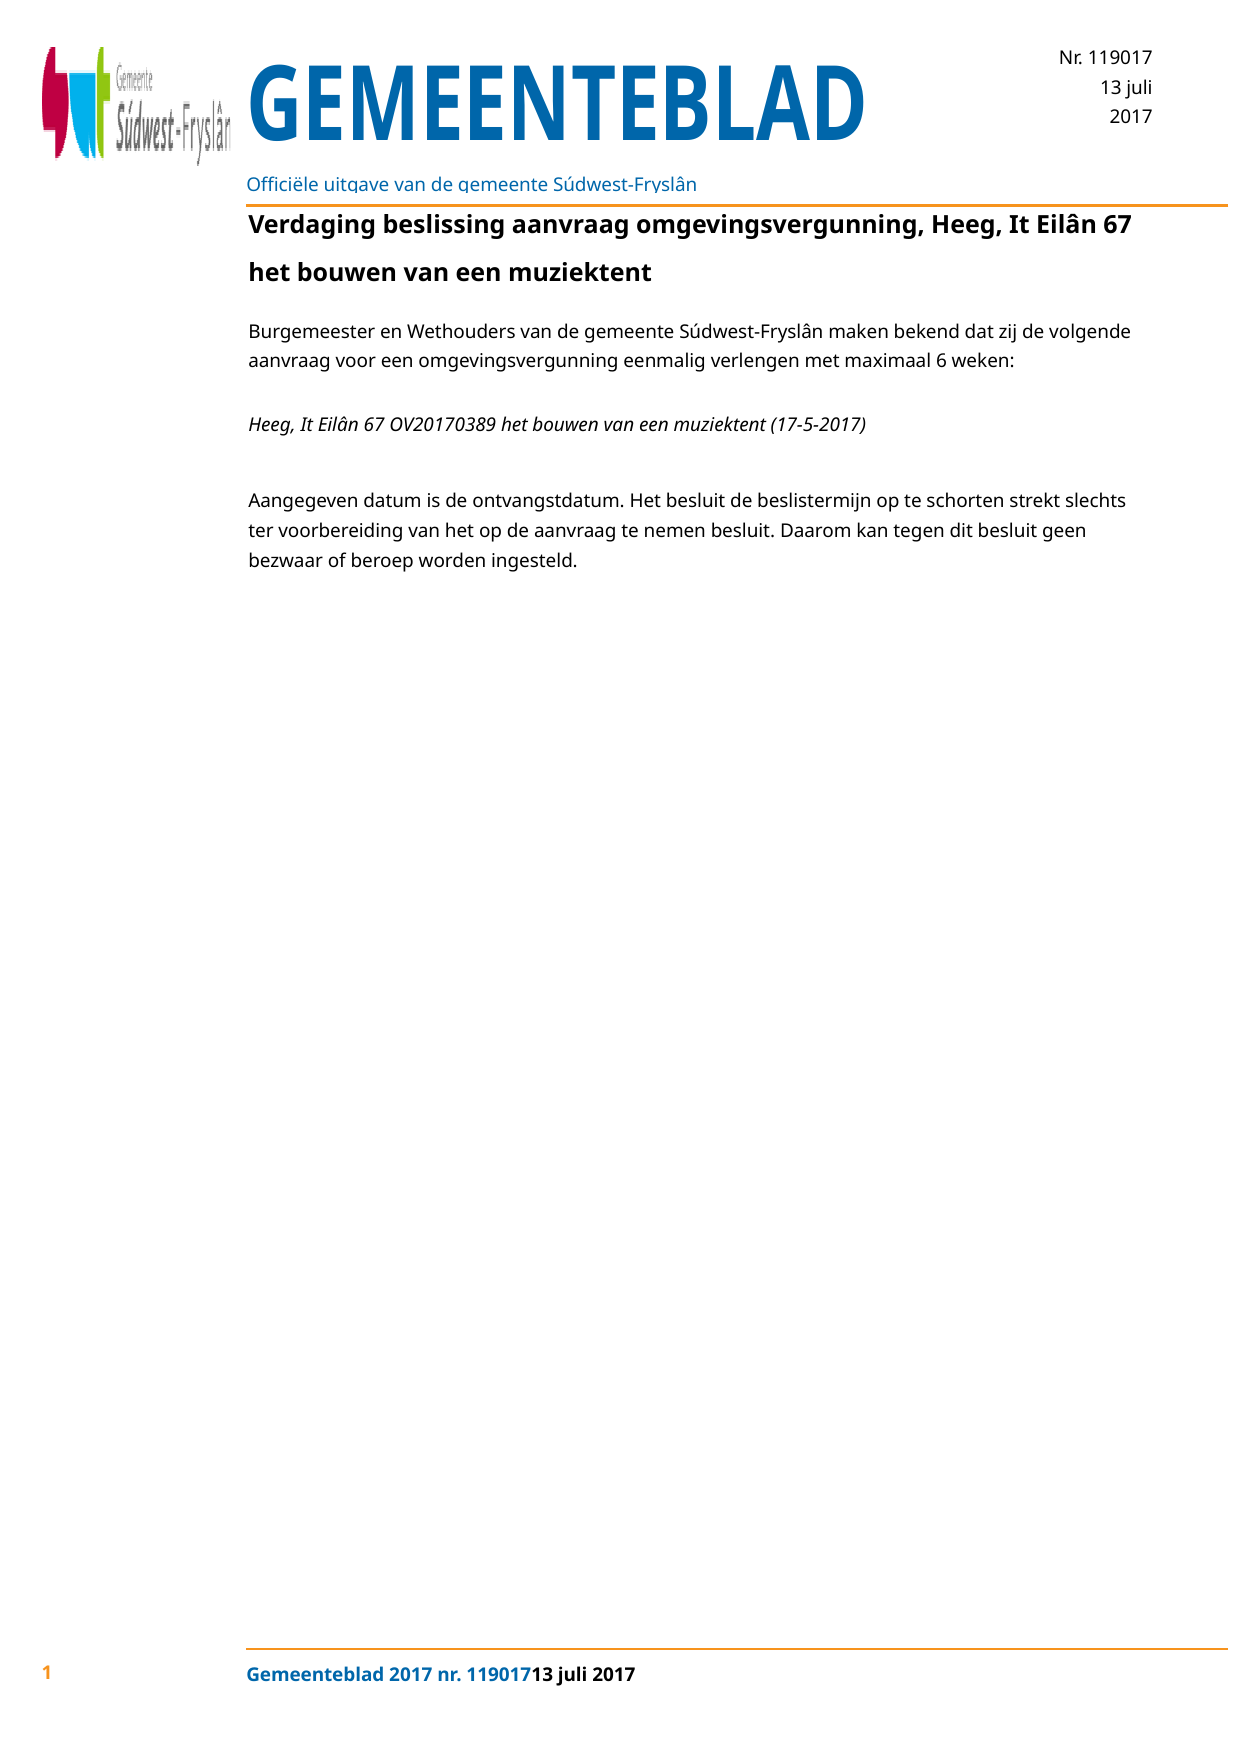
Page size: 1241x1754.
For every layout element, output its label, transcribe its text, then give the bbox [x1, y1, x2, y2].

text Burgemeester en Wethouders van de gemeente Súdwest-Fryslân maken bekend dat zij de volgende aanvraag voor een omgevingsvergunning eenmalig verlengen met maximaal 6 weken: [248, 318, 1152, 373]
text Verdaging beslissing aanvraag omgevingsvergunning, Heeg, It Eilân 67 het bouwen van een muziektent [248, 207, 1152, 288]
picture [41, 47, 231, 172]
text Heeg, It Eilân 67 OV20170389 het bouwen van een muziektent (17-5-2017) [248, 411, 1152, 437]
text Aangegeven datum is de ontvangstdatum. Het besluit de beslistermijn op te schorten strekt slechts ter voorbereiding van het op de aanvraag te nemen besluit. Daarom kan tegen dit besluit geen bezwaar of beroep worden ingesteld. [248, 488, 1152, 572]
